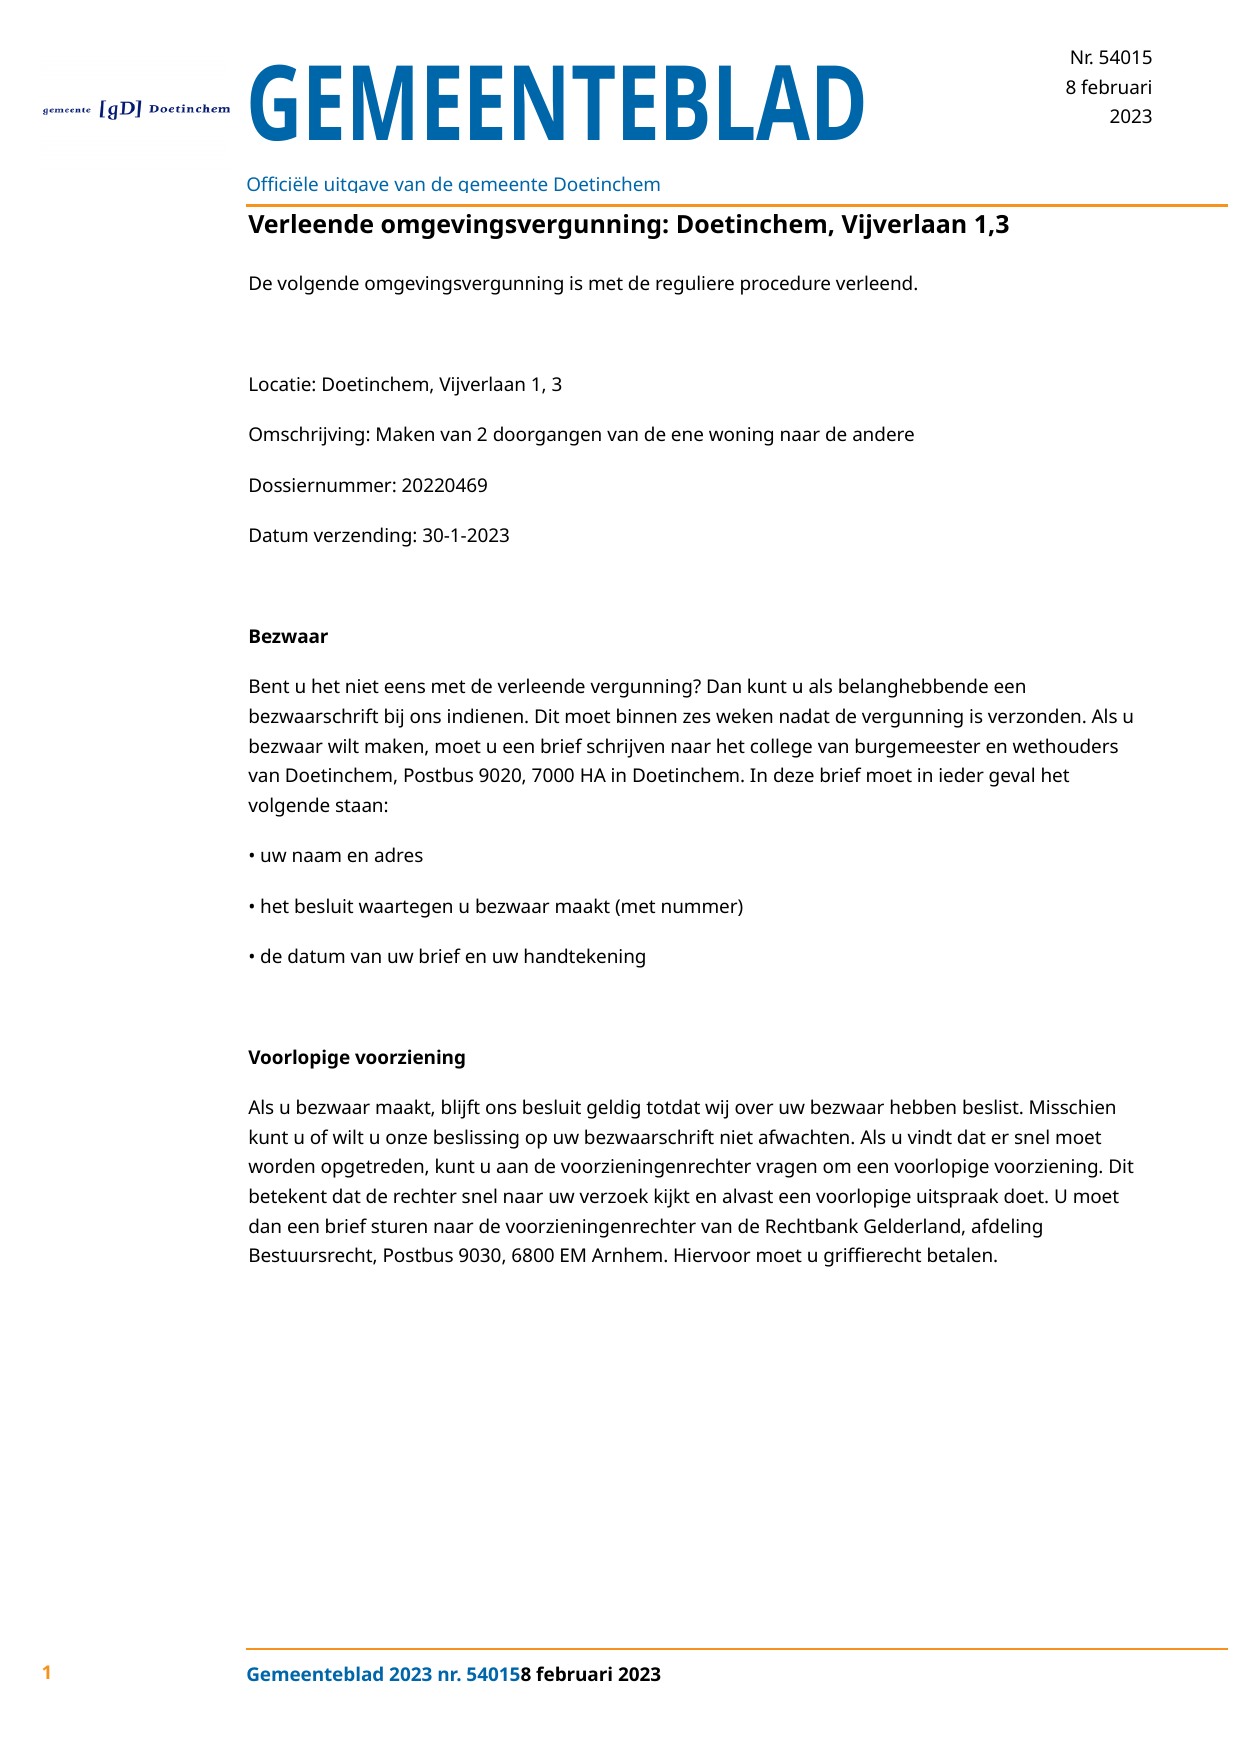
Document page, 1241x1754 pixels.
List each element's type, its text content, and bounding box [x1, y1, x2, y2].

text • het besluit waartegen u bezwaar maakt (met nummer) [248, 893, 1152, 918]
text Voorlopige voorziening [248, 1044, 1152, 1070]
text Dossiernummer: 20220469 [248, 472, 1152, 498]
text Bezwaar [248, 623, 1152, 649]
picture [41, 47, 231, 172]
text Verleende omgevingsvergunning: Doetinchem, Vijverlaan 1,3 [248, 207, 1152, 241]
text • de datum van uw brief en uw handtekening [248, 943, 1152, 969]
text Omschrijving: Maken van 2 doorgangen van de ene woning naar de andere [248, 422, 1152, 447]
text De volgende omgevingsvergunning is met de reguliere procedure verleend. [248, 270, 1152, 296]
text Datum verzending: 30-1-2023 [248, 522, 1152, 548]
text Als u bezwaar maakt, blijft ons besluit geldig totdat wij over uw bezwaar hebben beslist. Misschien kunt u of wilt u onze beslissing op uw bezwaarschrift niet afwachten. Als u vindt dat er snel moet worden opgetreden, kunt u aan de voorzieningenrechter vragen om een voorlopige voorziening. Dit betekent dat de rechter snel naar uw verzoek kijkt en alvast een voorlopige uitspraak doet. U moet dan een brief sturen naar de voorzieningenrechter van de Rechtbank Gelderland, afdeling Bestuursrecht, Postbus 9030, 6800 EM Arnhem. Hiervoor moet u griffierecht betalen. [248, 1094, 1152, 1268]
text Locatie: Doetinchem, Vijverlaan 1, 3 [248, 371, 1152, 397]
text • uw naam en adres [248, 842, 1152, 868]
text Bent u het niet eens met de verleende vergunning? Dan kunt u als belanghebbende een bezwaarschrift bij ons indienen. Dit moet binnen zes weken nadat de vergunning is verzonden. Als u bezwaar wilt maken, moet u een brief schrijven naar het college van burgemeester en wethouders van Doetinchem, Postbus 9020, 7000 HA in Doetinchem. In deze brief moet in ieder geval het volgende staan: [248, 674, 1152, 818]
